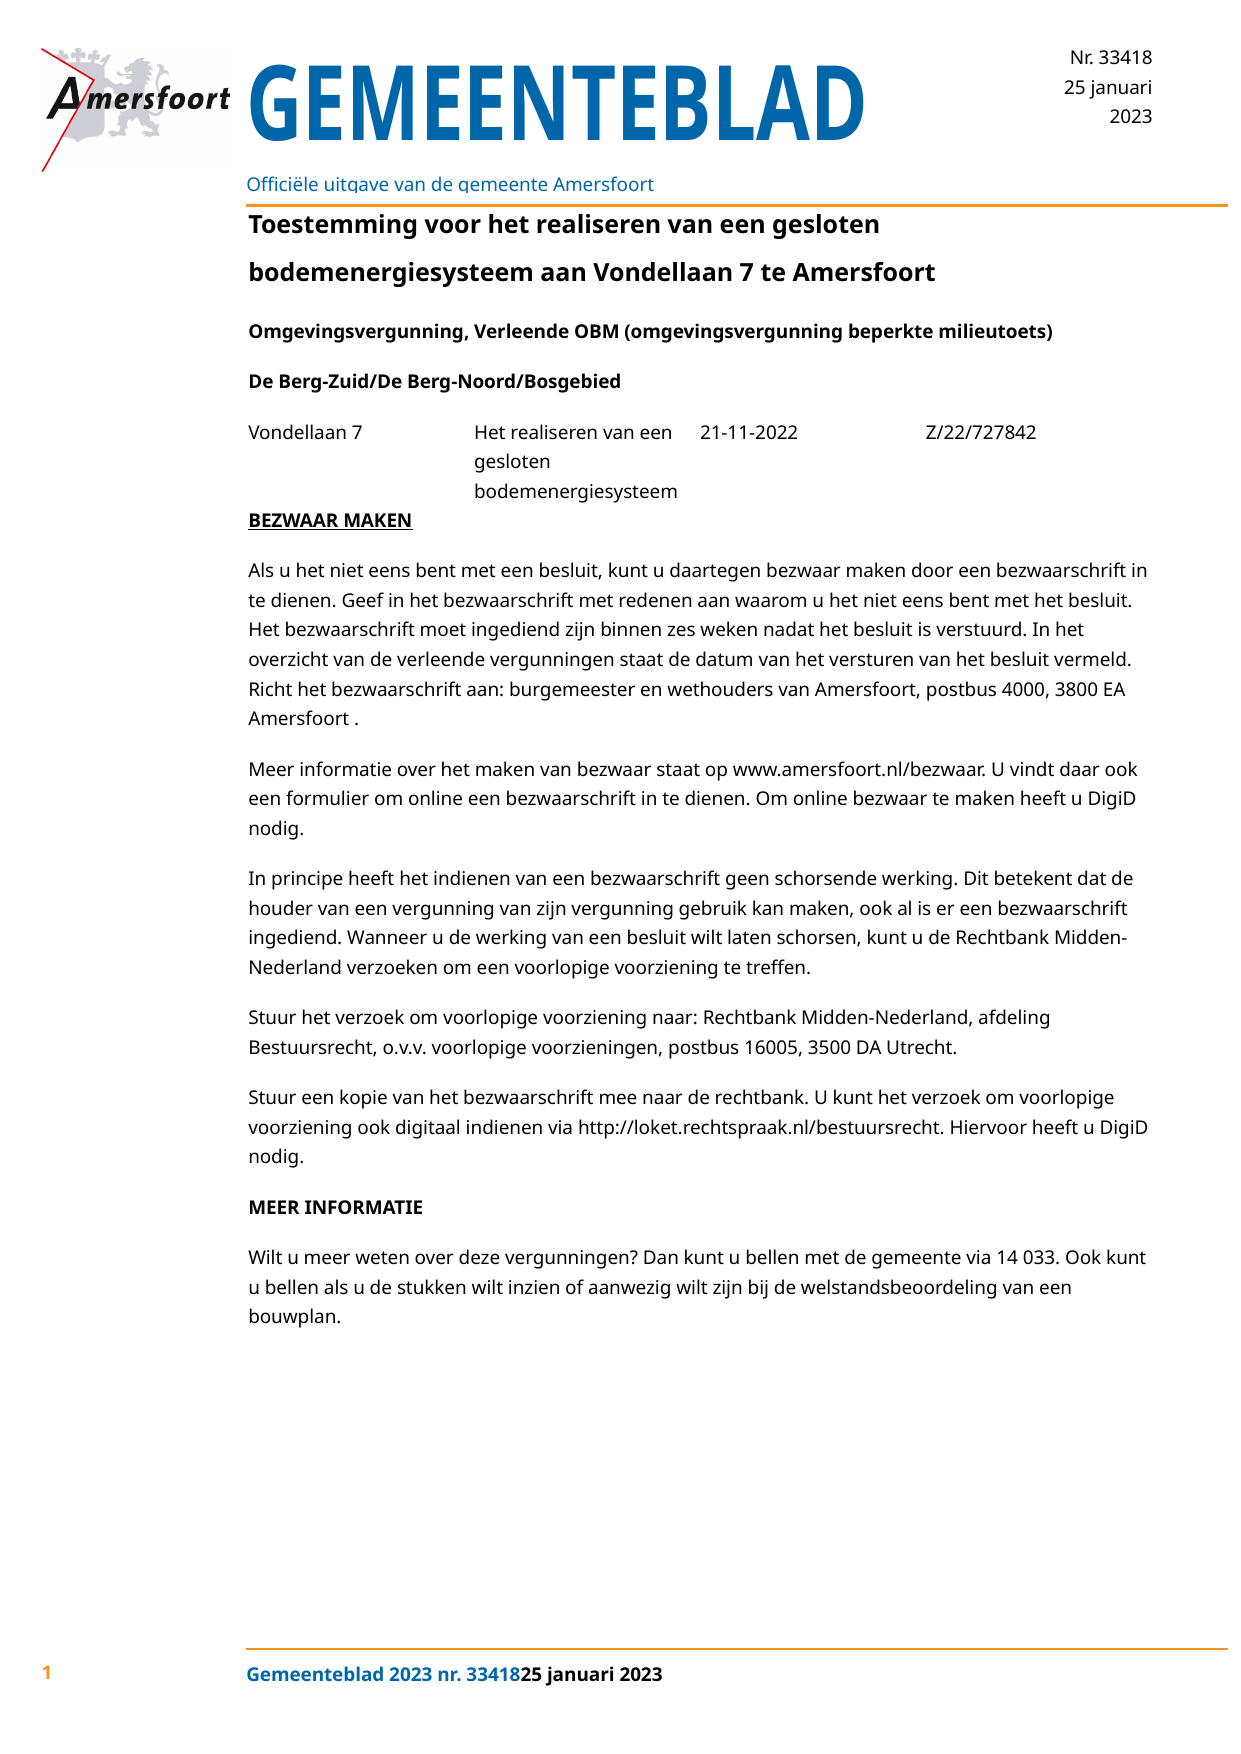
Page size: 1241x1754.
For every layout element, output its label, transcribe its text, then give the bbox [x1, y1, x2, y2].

table_header Vondellaan 7 [248, 419, 474, 504]
table_header 21-11-2022 [700, 419, 926, 504]
text Als u het niet eens bent met een besluit, kunt u daartegen bezwaar maken door een bezwaarschrift in te dienen. Geef in het bezwaarschrift met redenen aan waarom u het niet eens bent met het besluit. Het bezwaarschrift moet ingediend zijn binnen zes weken nadat het besluit is verstuurd. In het overzicht van de verleende vergunningen staat de datum van het versturen van het besluit vermeld. Richt het bezwaarschrift aan: burgemeester en wethouders van Amersfoort, postbus 4000, 3800 EA Amersfoort . [248, 557, 1152, 731]
text MEER INFORMATIE [248, 1194, 1152, 1220]
table_header Het realiseren van een gesloten bodemenergiesysteem [474, 419, 700, 504]
text Stuur het verzoek om voorlopige voorziening naar: Rechtbank Midden-Nederland, afdeling Bestuursrecht, o.v.v. voorlopige voorzieningen, postbus 16005, 3500 DA Utrecht. [248, 1004, 1152, 1060]
text In principe heeft het indienen van een bezwaarschrift geen schorsende werking. Dit betekent dat de houder van een vergunning van zijn vergunning gebruik kan maken, ook al is er een bezwaarschrift ingediend. Wanneer u de werking van een besluit wilt laten schorsen, kunt u de Rechtbank Midden-Nederland verzoeken om een voorlopige voorziening te treffen. [248, 865, 1152, 980]
table_header Z/22/727842 [926, 419, 1152, 504]
text De Berg-Zuid/De Berg-Noord/Bosgebied [248, 368, 1152, 394]
text Toestemming voor het realiseren van een gesloten bodemenergiesysteem aan Vondellaan 7 te Amersfoort [248, 207, 1152, 288]
picture [41, 47, 231, 172]
text Stuur een kopie van het bezwaarschrift mee naar de rechtbank. U kunt het verzoek om voorlopige voorziening ook digitaal indienen via http://loket.rechtspraak.nl/bestuursrecht. Hiervoor heeft u DigiD nodig. [248, 1084, 1152, 1169]
text Omgevingsvergunning, Verleende OBM (omgevingsvergunning beperkte milieutoets) [248, 318, 1152, 344]
text Wilt u meer weten over deze vergunningen? Dan kunt u bellen met de gemeente via 14 033. Ook kunt u bellen als u de stukken wilt inzien of aanwezig wilt zijn bij de welstandsbeoordeling van een bouwplan. [248, 1244, 1152, 1329]
text Meer informatie over het maken van bezwaar staat op www.amersfoort.nl/bezwaar. U vindt daar ook een formulier om online een bezwaarschrift in te dienen. Om online bezwaar te maken heeft u DigiD nodig. [248, 756, 1152, 841]
text BEZWAAR MAKEN [248, 507, 1152, 533]
